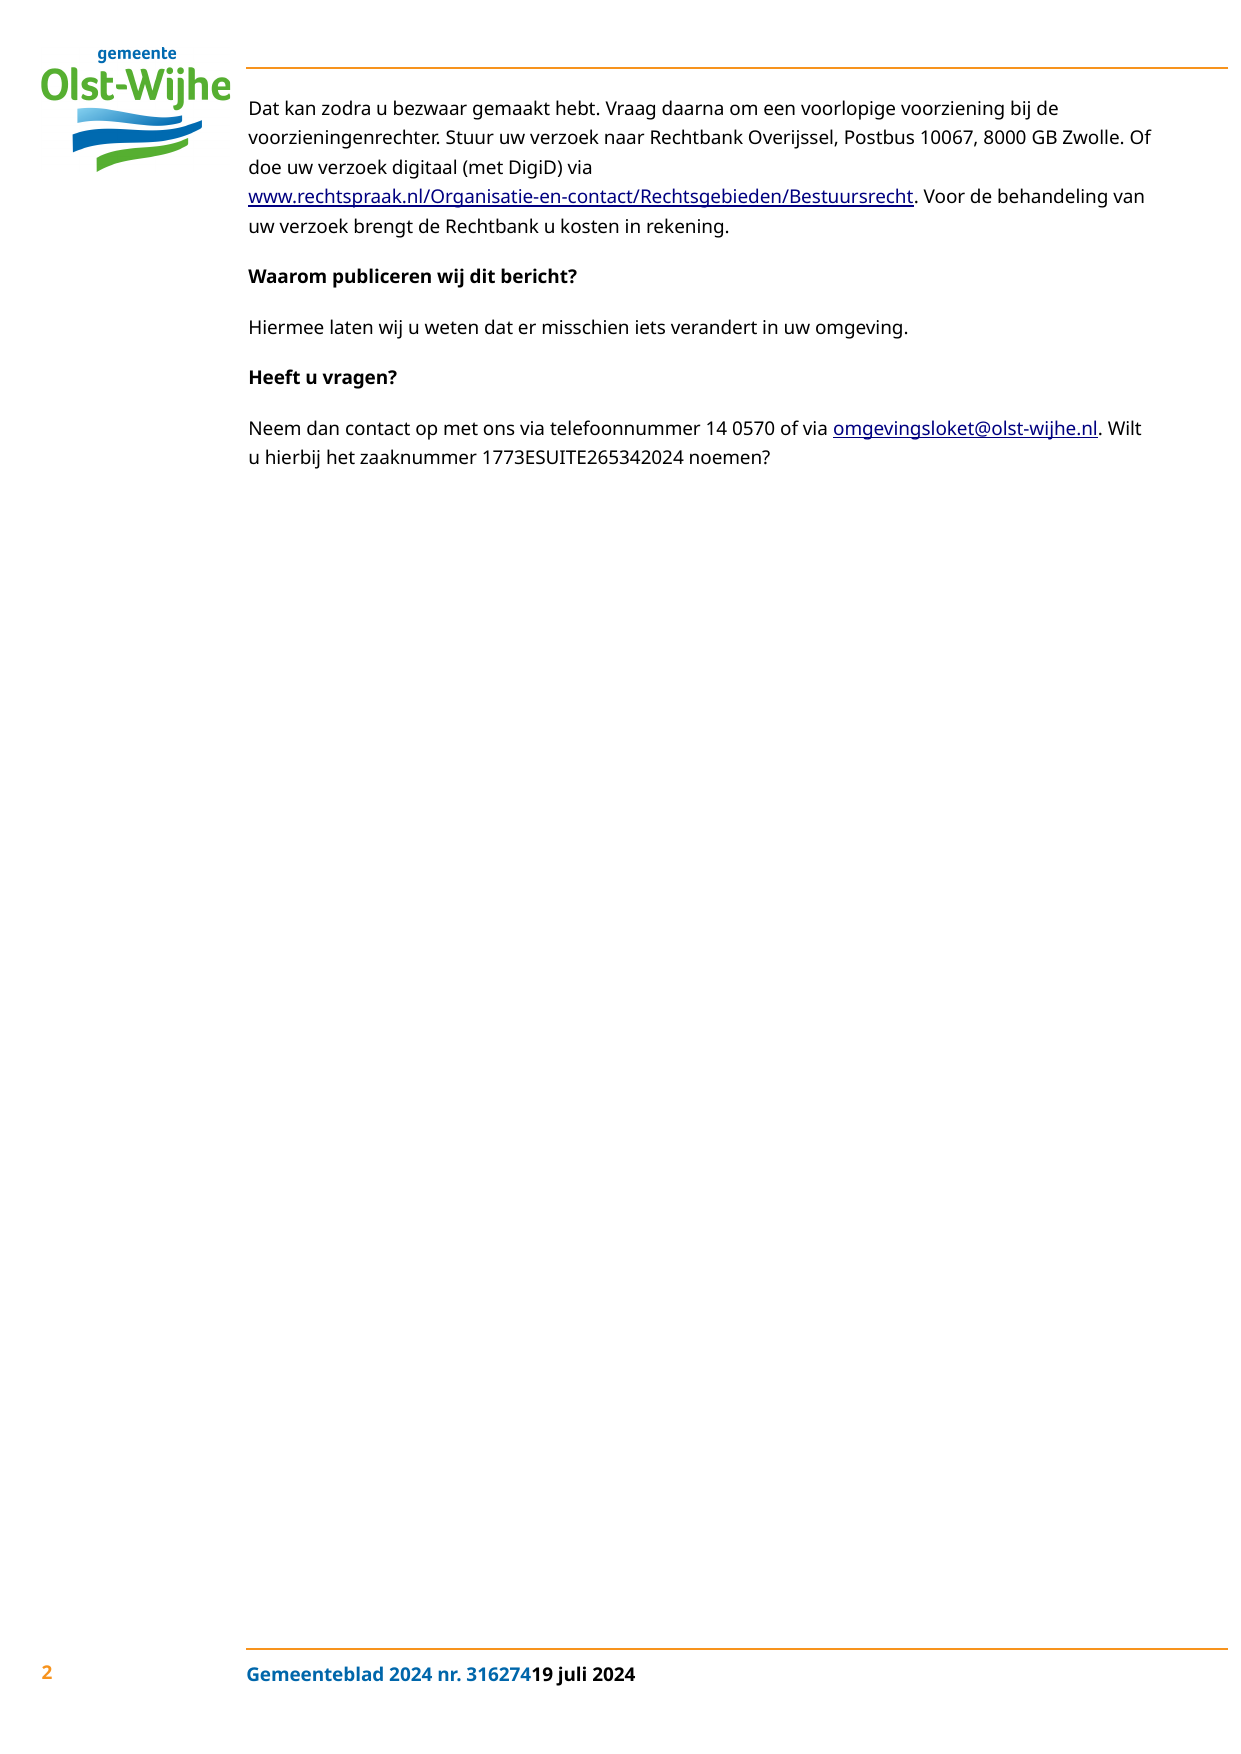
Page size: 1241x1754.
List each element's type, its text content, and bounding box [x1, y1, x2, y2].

text Heeft u vragen? [248, 364, 1152, 390]
picture [41, 47, 231, 172]
text Hiermee laten wij u weten dat er misschien iets verandert in uw omgeving. [248, 314, 1152, 340]
text Dat kan zodra u bezwaar gemaakt hebt. Vraag daarna om een voorlopige voorziening bij de voorzieningenrechter. Stuur uw verzoek naar Rechtbank Overijssel, Postbus 10067, 8000 GB Zwolle. Of doe uw verzoek digitaal (met DigiD) via www.rechtspraak.nl/Organisatie-en-contact/Rechtsgebieden/Bestuursrecht. Voor de behandeling van uw verzoek brengt de Rechtbank u kosten in rekening. [248, 95, 1152, 239]
text Neem dan contact op met ons via telefoonnummer 14 0570 of via omgevingsloket@olst-wijhe.nl. Wilt u hierbij het zaaknummer 1773ESUITE265342024 noemen? [248, 415, 1152, 470]
text Waarom publiceren wij dit bericht? [248, 263, 1152, 289]
